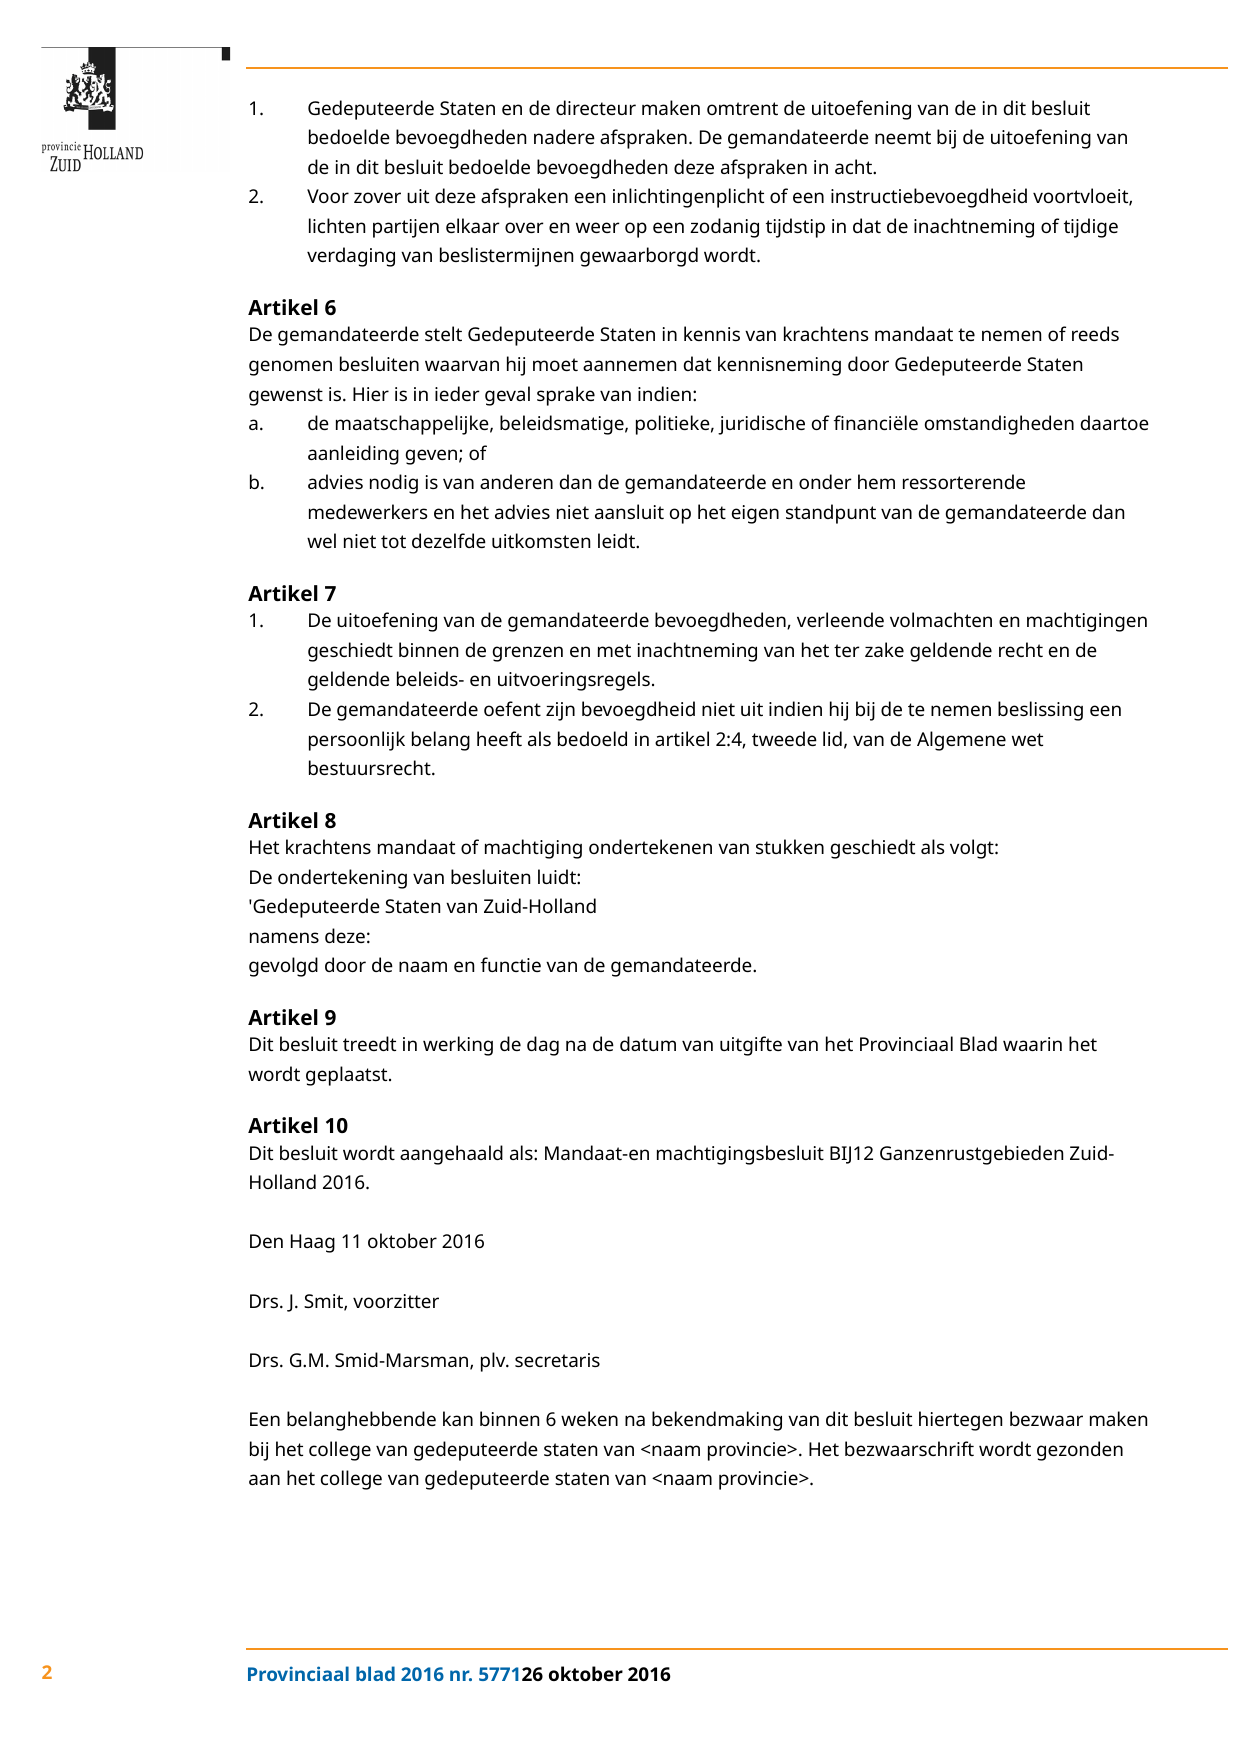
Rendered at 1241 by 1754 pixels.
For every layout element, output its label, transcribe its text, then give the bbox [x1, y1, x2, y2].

text Dit besluit treedt in werking de dag na de datum van uitgifte van het Provinciaal Blad waarin het wordt geplaatst. [248, 1031, 1152, 1087]
text Drs. G.M. Smid-Marsman, plv. secretaris [248, 1347, 1152, 1373]
text Artikel 6 [248, 293, 1152, 322]
text Dit besluit wordt aangehaald als: Mandaat-en machtigingsbesluit BIJ12 Ganzenrustgebieden Zuid-Holland 2016. [248, 1140, 1152, 1195]
list Gedeputeerde Staten en de directeur maken omtrent de uitoefening van de in dit besluit bedoelde bevoegdheden nadere afspraken. De gemandateerde neemt bij de uitoefening van de in dit besluit bedoelde bevoegdheden deze afspraken in acht. [248, 95, 1152, 180]
text gevolgd door de naam en functie van de gemandateerde. [248, 953, 1152, 978]
list de maatschappelijke, beleidsmatige, politieke, juridische of financiële omstandigheden daartoe aanleiding geven; of [248, 410, 1152, 466]
picture [41, 47, 231, 172]
text Artikel 10 [248, 1111, 1152, 1140]
text Drs. J. Smit, voorzitter [248, 1288, 1152, 1313]
list De uitoefening van de gemandateerde bevoegdheden, verleende volmachten en machtigingen geschiedt binnen de grenzen en met inachtneming van het ter zake geldende recht en de geldende beleids- en uitvoeringsregels. [248, 607, 1152, 692]
text Artikel 8 [248, 806, 1152, 834]
text namens deze: [248, 923, 1152, 949]
list Voor zover uit deze afspraken een inlichtingenplicht of een instructiebevoegdheid voortvloeit, lichten partijen elkaar over en weer op een zodanig tijdstip in dat de inachtneming of tijdige verdaging van beslistermijnen gewaarborgd wordt. [248, 183, 1152, 268]
text 'Gedeputeerde Staten van Zuid-Holland [248, 893, 1152, 919]
text De gemandateerde stelt Gedeputeerde Staten in kennis van krachtens mandaat te nemen of reeds genomen besluiten waarvan hij moet aannemen dat kennisneming door Gedeputeerde Staten gewenst is. Hier is in ieder geval sprake van indien: [248, 322, 1152, 406]
text Artikel 7 [248, 579, 1152, 607]
text De ondertekening van besluiten luidt: [248, 864, 1152, 889]
text Het krachtens mandaat of machtiging ondertekenen van stukken geschiedt als volgt: [248, 834, 1152, 860]
text Artikel 9 [248, 1003, 1152, 1031]
text Een belanghebbende kan binnen 6 weken na bekendmaking van dit besluit hiertegen bezwaar maken bij het college van gedeputeerde staten van <naam provincie>. Het bezwaarschrift wordt gezonden aan het college van gedeputeerde staten van <naam provincie>. [248, 1406, 1152, 1491]
list advies nodig is van anderen dan de gemandateerde en onder hem ressorterende medewerkers en het advies niet aansluit op het eigen standpunt van de gemandateerde dan wel niet tot dezelfde uitkomsten leidt. [248, 469, 1152, 554]
text Den Haag 11 oktober 2016 [248, 1229, 1152, 1254]
list De gemandateerde oefent zijn bevoegdheid niet uit indien hij bij de te nemen beslissing een persoonlijk belang heeft als bedoeld in artikel 2:4, tweede lid, van de Algemene wet bestuursrecht. [248, 696, 1152, 781]
